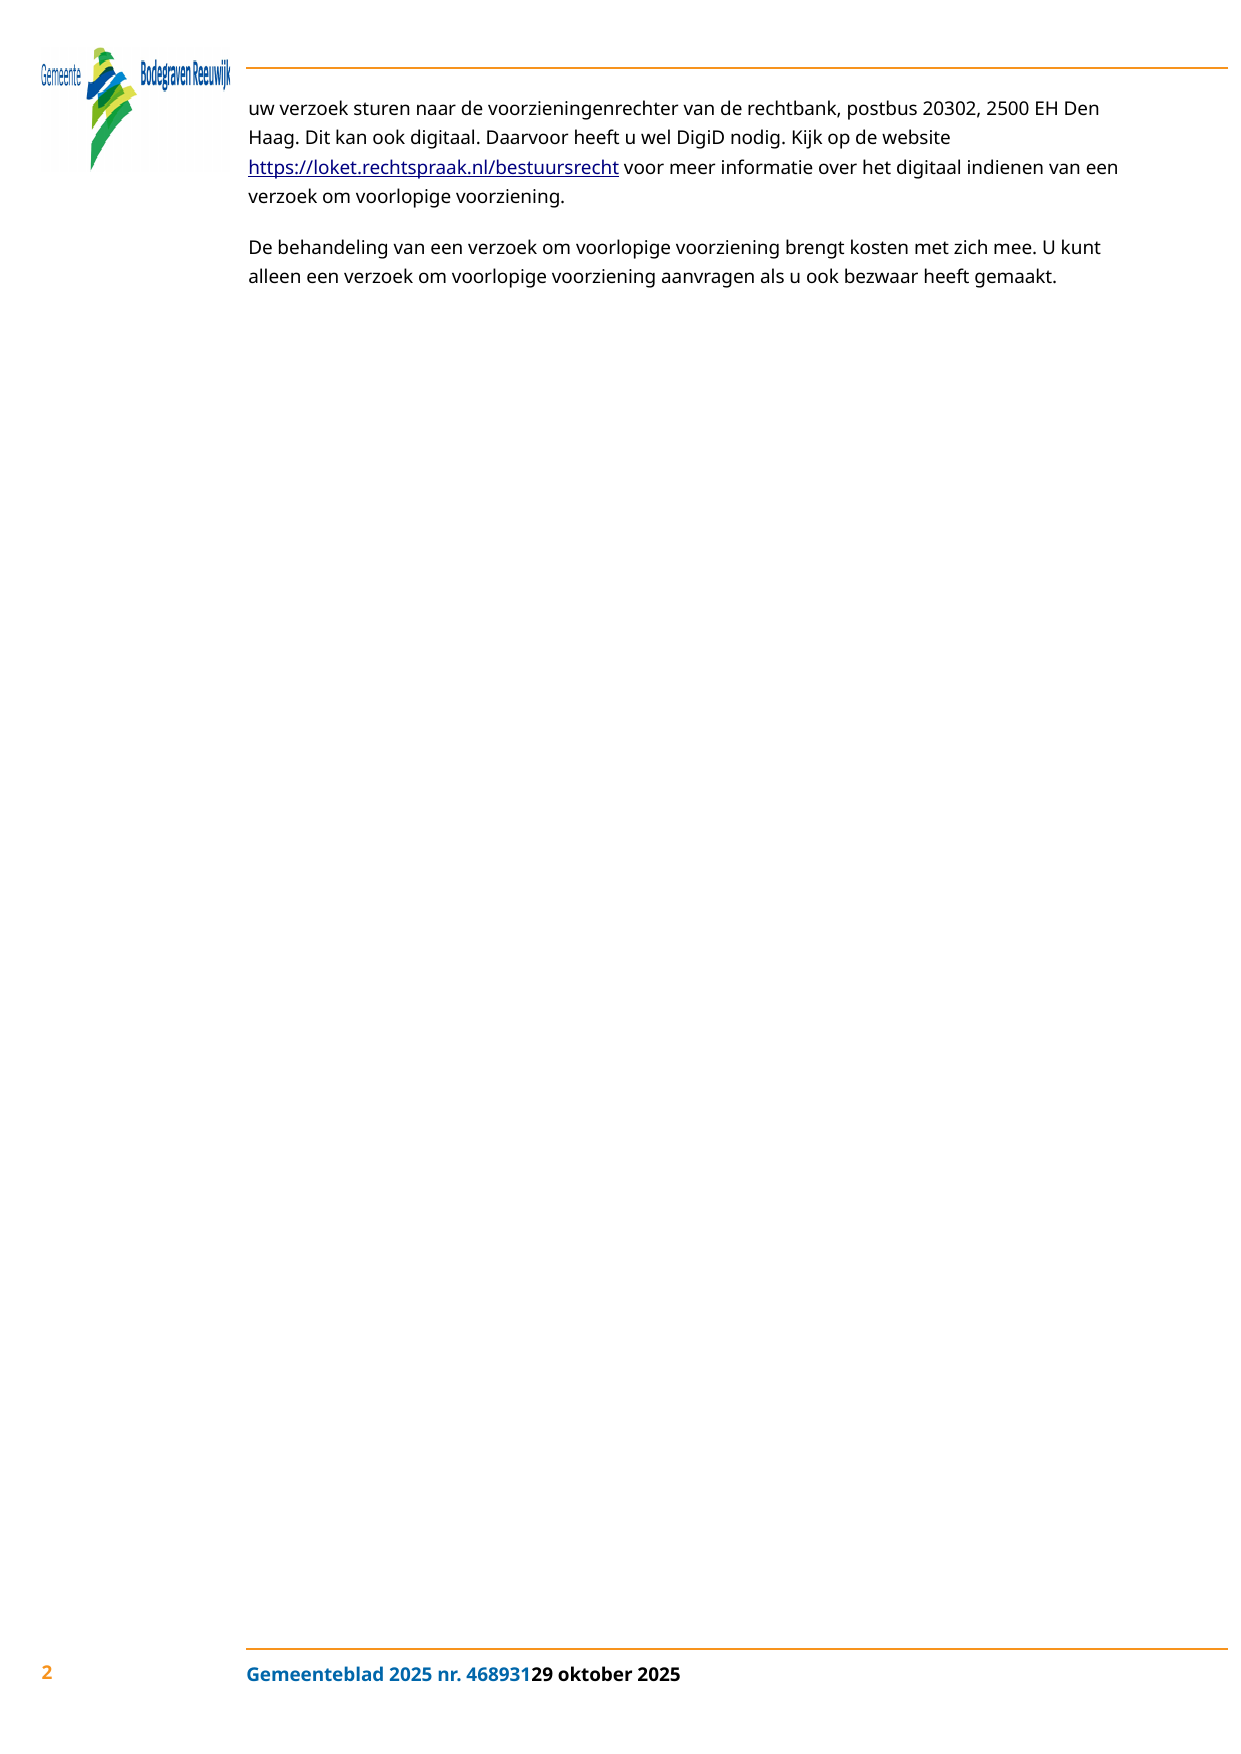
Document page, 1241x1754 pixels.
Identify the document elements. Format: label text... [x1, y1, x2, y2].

text uw verzoek sturen naar de voorzieningenrechter van de rechtbank, postbus 20302, 2500 EH Den Haag. Dit kan ook digitaal. Daarvoor heeft u wel DigiD nodig. Kijk op de website https://loket.rechtspraak.nl/bestuursrecht voor meer informatie over het digitaal indienen van een verzoek om voorlopige voorziening. [248, 95, 1152, 209]
text De behandeling van een verzoek om voorlopige voorziening brengt kosten met zich mee. U kunt alleen een verzoek om voorlopige voorziening aanvragen als u ook bezwaar heeft gemaakt. [248, 234, 1152, 289]
picture [41, 47, 231, 172]
